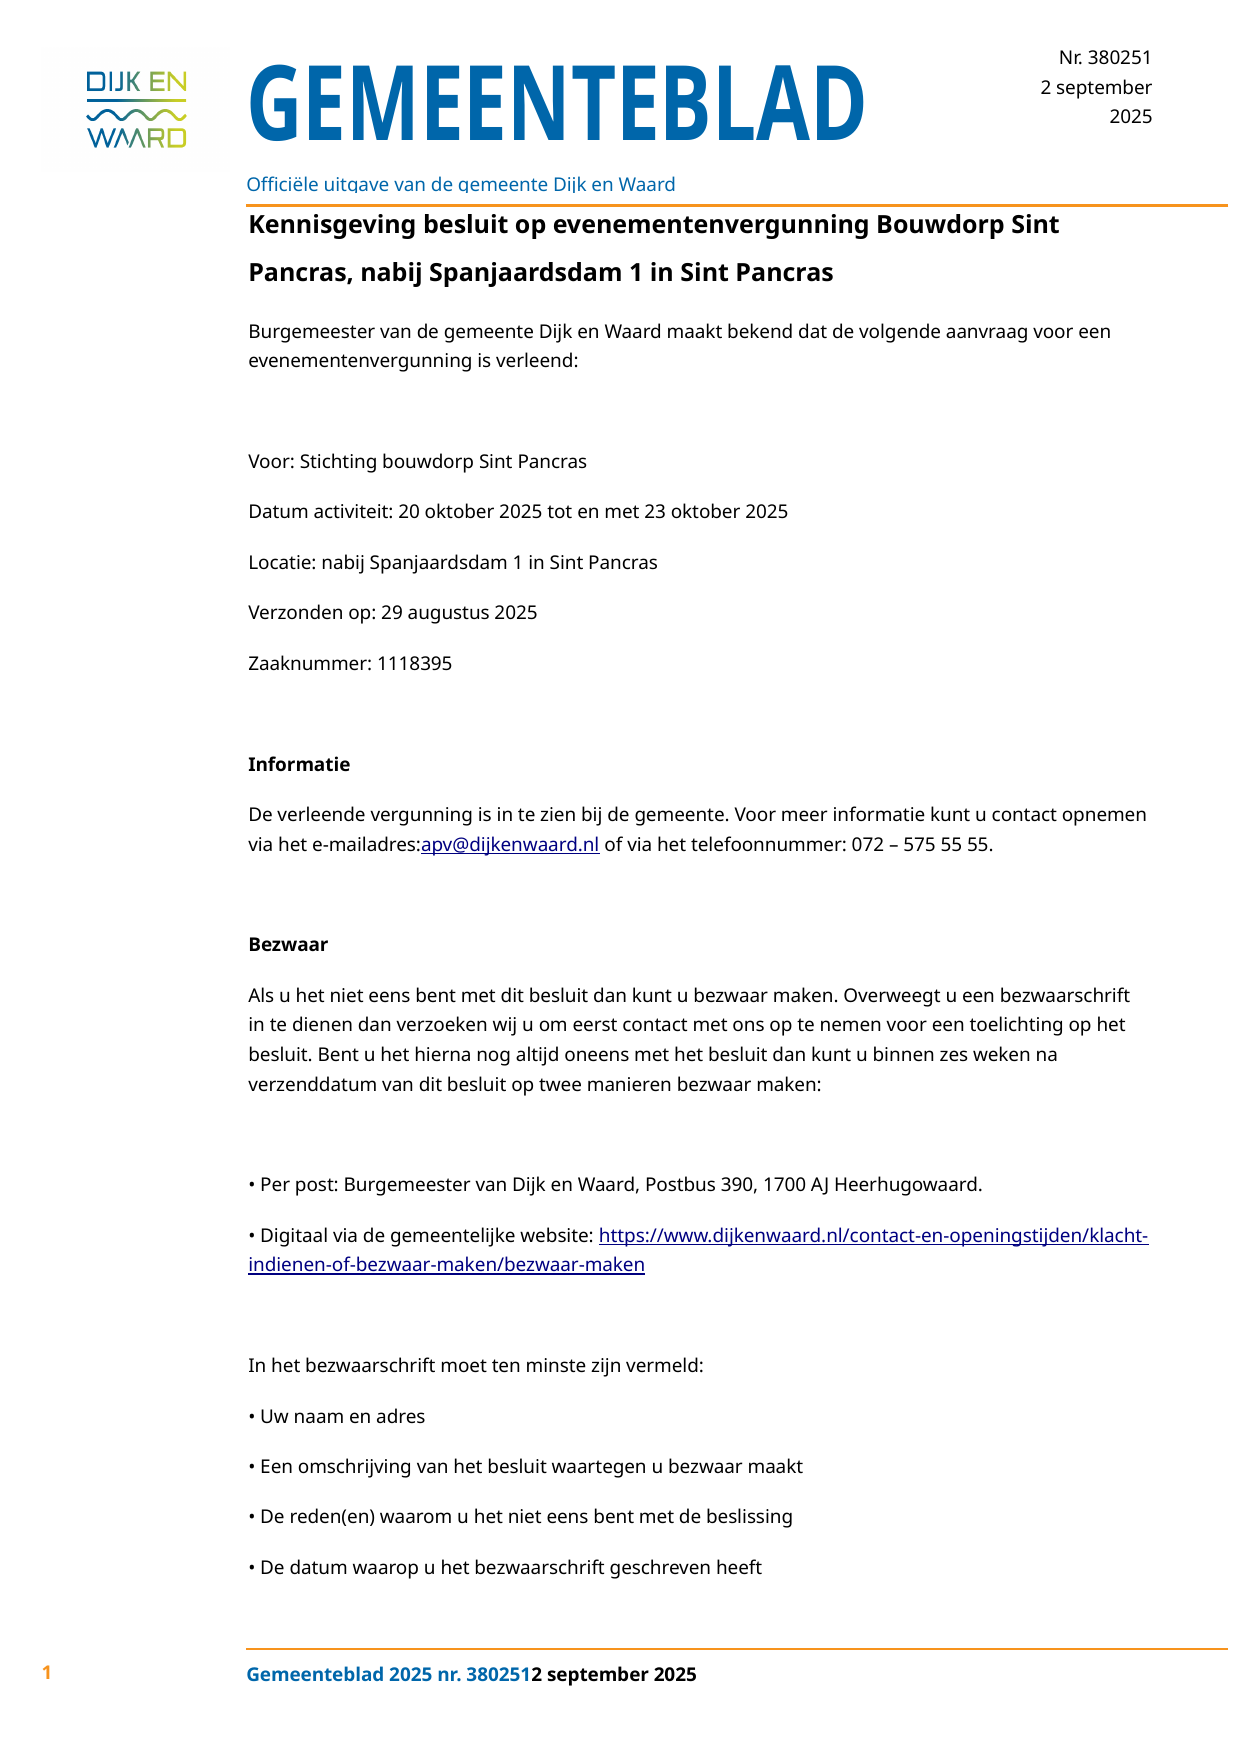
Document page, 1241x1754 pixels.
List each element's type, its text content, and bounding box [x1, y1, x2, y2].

text Zaaknummer: 1118395 [248, 650, 1152, 676]
text Datum activiteit: 20 oktober 2025 tot en met 23 oktober 2025 [248, 499, 1152, 524]
text Kennisgeving besluit op evenementenvergunning Bouwdorp Sint Pancras, nabij Spanjaardsdam 1 in Sint Pancras [248, 207, 1152, 288]
text Informatie [248, 751, 1152, 777]
text Locatie: nabij Spanjaardsdam 1 in Sint Pancras [248, 549, 1152, 575]
text Bezwaar [248, 932, 1152, 957]
text • De reden(en) waarom u het niet eens bent met de beslissing [248, 1504, 1152, 1529]
text Als u het niet eens bent met dit besluit dan kunt u bezwaar maken. Overweegt u een bezwaarschrift in te dienen dan verzoeken wij u om eerst contact met ons op te nemen voor een toelichting op het besluit. Bent u het hierna nog altijd oneens met het besluit dan kunt u binnen zes weken na verzenddatum van dit besluit op twee manieren bezwaar maken: [248, 982, 1152, 1097]
text Verzonden op: 29 augustus 2025 [248, 599, 1152, 625]
text • De datum waarop u het bezwaarschrift geschreven heeft [248, 1554, 1152, 1580]
text • Uw naam en adres [248, 1403, 1152, 1429]
text • Per post: Burgemeester van Dijk en Waard, Postbus 390, 1700 AJ Heerhugowaard. [248, 1172, 1152, 1197]
text De verleende vergunning is in te zien bij de gemeente. Voor meer informatie kunt u contact opnemen via het e-mailadres:apv@dijkenwaard.nl of via het telefoonnummer: 072 – 575 55 55. [248, 801, 1152, 857]
text Burgemeester van de gemeente Dijk en Waard maakt bekend dat de volgende aanvraag voor een evenementenvergunning is verleend: [248, 318, 1152, 373]
text • Digitaal via de gemeentelijke website: https://www.dijkenwaard.nl/contact-en-openingstijden/klacht-indienen-of-bezwaar-maken/bezwaar-maken [248, 1222, 1152, 1277]
picture [41, 47, 231, 172]
text In het bezwaarschrift moet ten minste zijn vermeld: [248, 1352, 1152, 1378]
text • Een omschrijving van het besluit waartegen u bezwaar maakt [248, 1453, 1152, 1479]
text Voor: Stichting bouwdorp Sint Pancras [248, 448, 1152, 474]
